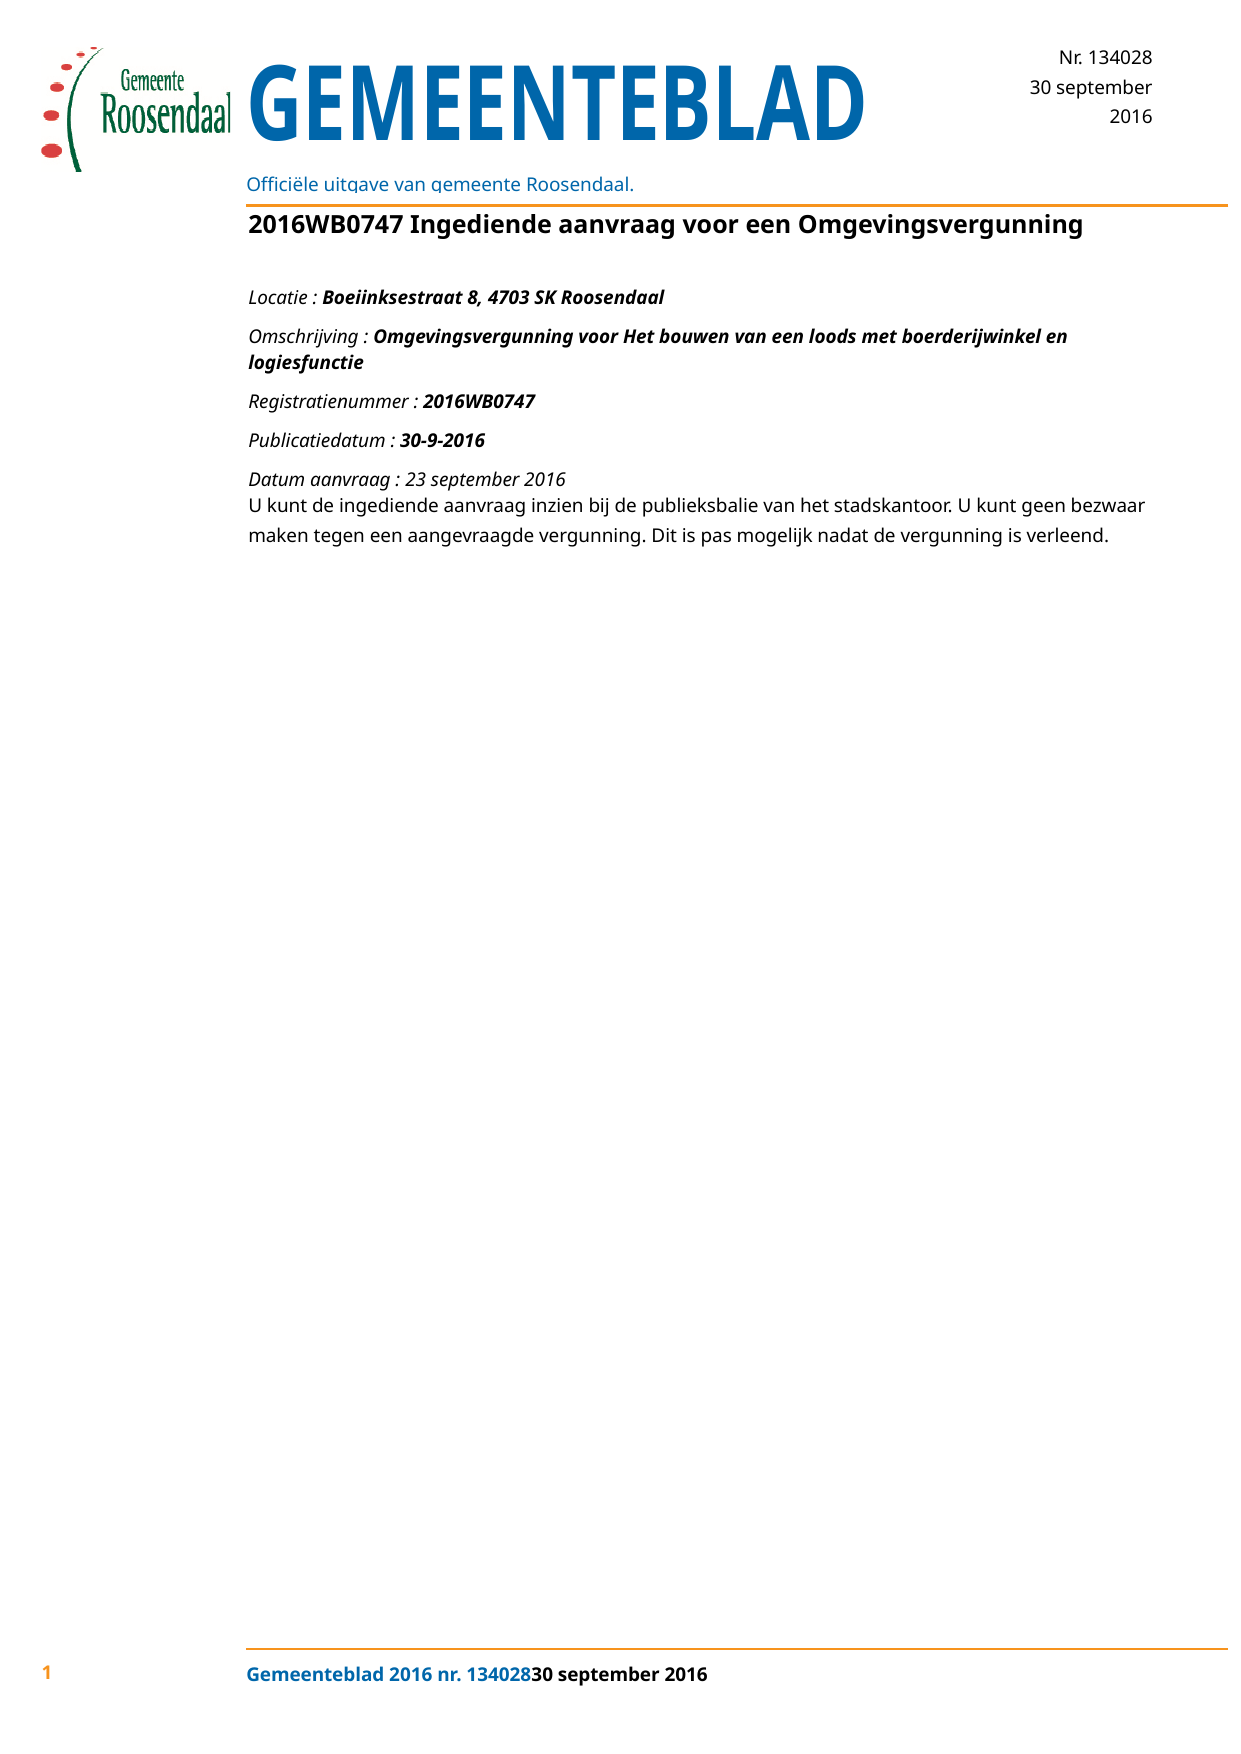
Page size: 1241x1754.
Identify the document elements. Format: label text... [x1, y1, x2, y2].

text Omschrijving : Omgevingsvergunning voor Het bouwen van een loods met boerderijwinkel en logiesfunctie [248, 323, 1152, 374]
picture [41, 47, 231, 172]
text Publicatiedatum : 30-9-2016 [248, 427, 1152, 453]
text Registratienummer : 2016WB0747 [248, 388, 1152, 414]
text Datum aanvraag : 23 september 2016 [248, 467, 1152, 492]
text Locatie : Boeiinksestraat 8, 4703 SK Roosendaal [248, 284, 1152, 309]
text U kunt de ingediende aanvraag inzien bij de publieksbalie van het stadskantoor. U kunt geen bezwaar maken tegen een aangevraagde vergunning. Dit is pas mogelijk nadat de vergunning is verleend. [248, 492, 1152, 548]
text 2016WB0747 Ingediende aanvraag voor een Omgevingsvergunning [248, 207, 1152, 241]
